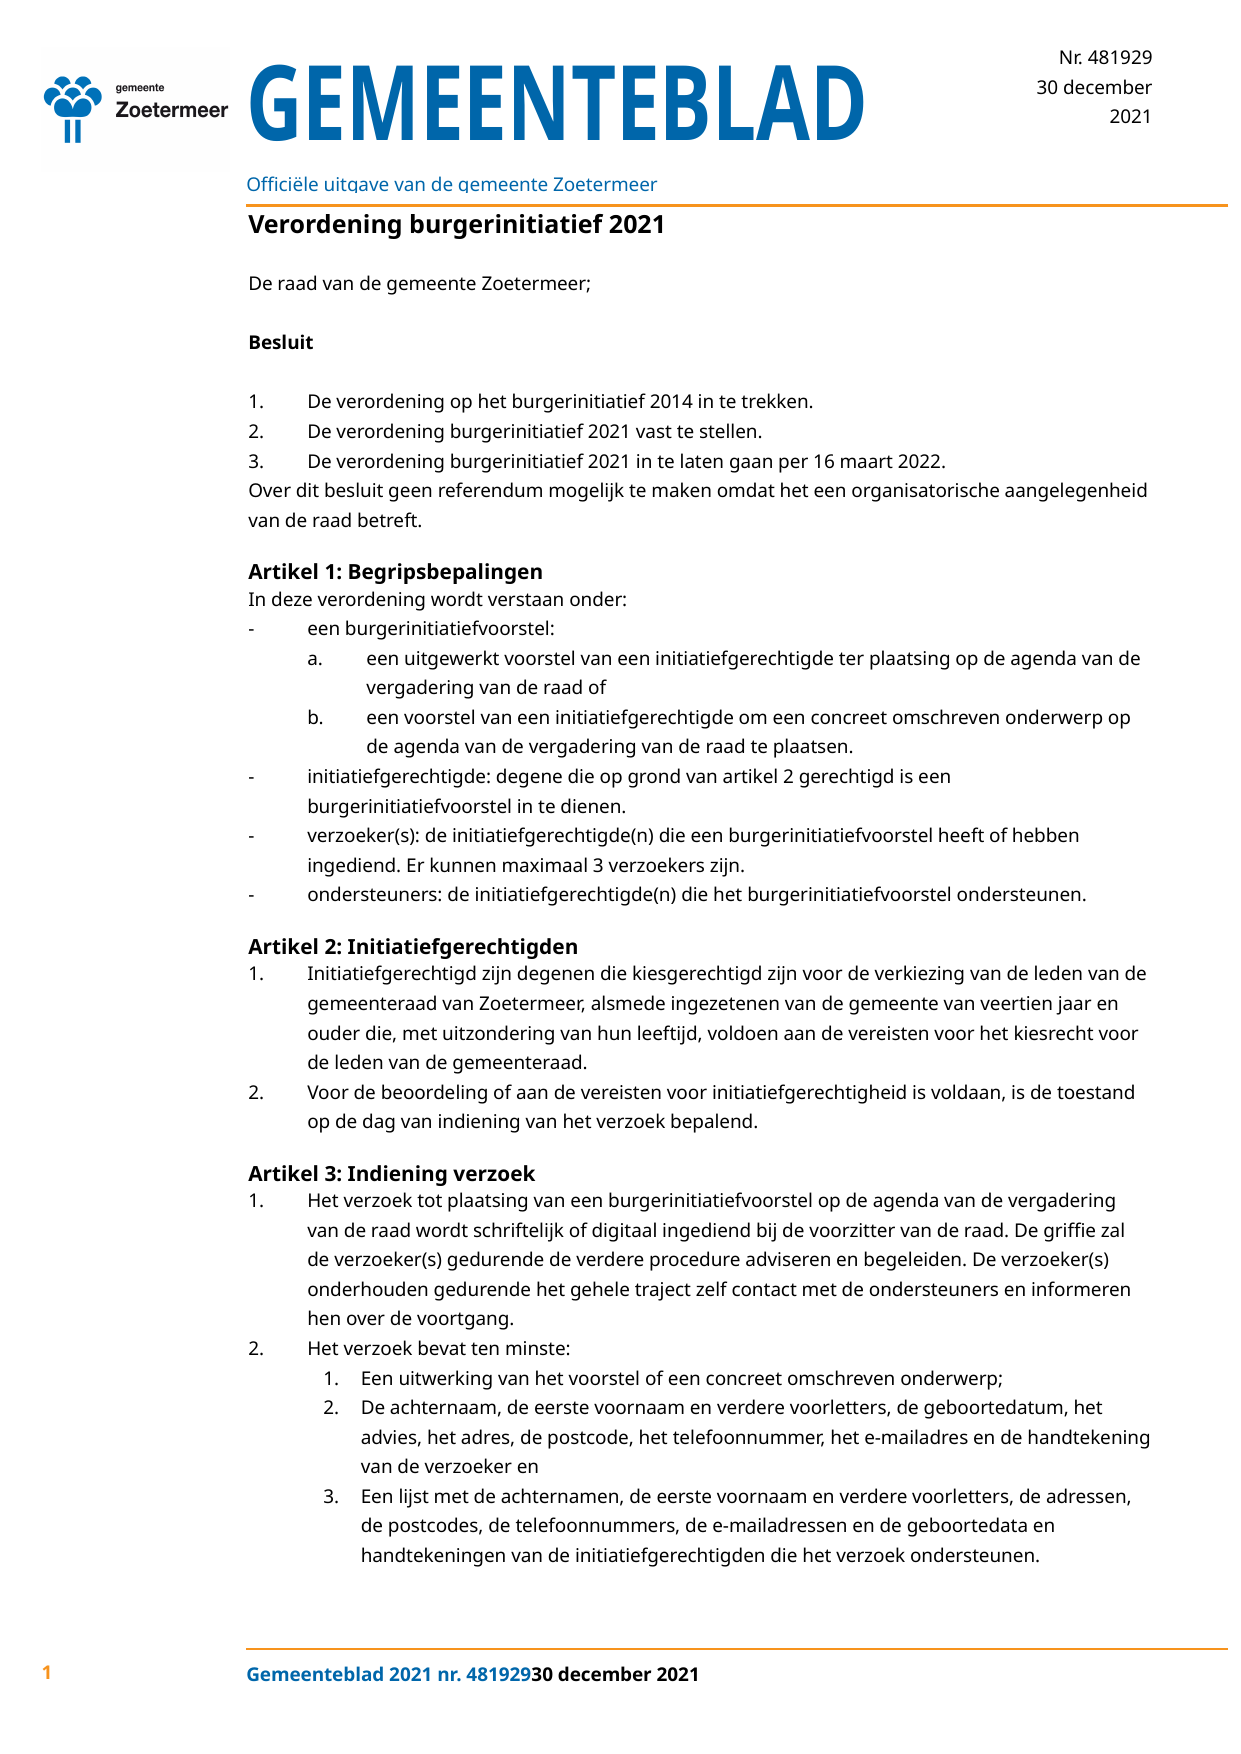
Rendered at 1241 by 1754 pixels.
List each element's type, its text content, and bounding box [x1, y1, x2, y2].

text In deze verordening wordt verstaan onder: [248, 586, 1152, 612]
list De verordening op het burgerinitiatief 2014 in te trekken. [248, 389, 1152, 414]
text Artikel 3: Indiening verzoek [248, 1159, 1152, 1187]
list een uitgewerkt voorstel van een initiatiefgerechtigde ter plaatsing op de agenda van de vergadering van de raad of [307, 645, 1152, 700]
list Een uitwerking van het voorstel of een concreet omschreven onderwerp; [323, 1365, 1152, 1391]
list De achternaam, de eerste voornaam en verdere voorletters, de geboortedatum, het advies, het adres, de postcode, het telefoonnummer, het e-mailadres en de handtekening van de verzoeker en [323, 1394, 1152, 1479]
list ondersteuners: de initiatiefgerechtigde(n) die het burgerinitiatiefvoorstel ondersteunen. [248, 882, 1152, 907]
list Initiatiefgerechtigd zijn degenen die kiesgerechtigd zijn voor de verkiezing van de leden van de gemeenteraad van Zoetermeer, alsmede ingezetenen van de gemeente van veertien jaar en ouder die, met uitzondering van hun leeftijd, voldoen aan de vereisten voor het kiesrecht voor de leden van de gemeenteraad. [248, 961, 1152, 1075]
text De raad van de gemeente Zoetermeer; [248, 270, 1152, 296]
list initiatiefgerechtigde: degene die op grond van artikel 2 gerechtigd is een burgerinitiatiefvoorstel in te dienen. [248, 763, 1152, 819]
list De verordening burgerinitiatief 2021 in te laten gaan per 16 maart 2022. [248, 448, 1152, 473]
text Besluit [248, 329, 1152, 355]
text Verordening burgerinitiatief 2021 [248, 207, 1152, 241]
list De verordening burgerinitiatief 2021 vast te stellen. [248, 418, 1152, 444]
list een burgerinitiatiefvoorstel: [248, 615, 1152, 641]
list Voor de beoordeling of aan de vereisten voor initiatiefgerechtigheid is voldaan, is de toestand op de dag van indiening van het verzoek bepalend. [248, 1079, 1152, 1134]
list Het verzoek tot plaatsing van een burgerinitiatiefvoorstel op de agenda van de vergadering van de raad wordt schriftelijk of digitaal ingediend bij de voorzitter van de raad. De griffie zal de verzoeker(s) gedurende de verdere procedure adviseren en begeleiden. De verzoeker(s) onderhouden gedurende het gehele traject zelf contact met de ondersteuners en informeren hen over de voortgang. [248, 1187, 1152, 1331]
list Een lijst met de achternamen, de eerste voornaam en verdere voorletters, de adressen, de postcodes, de telefoonnummers, de e-mailadressen en de geboortedata en handtekeningen van de initiatiefgerechtigden die het verzoek ondersteunen. [323, 1483, 1152, 1568]
text Artikel 2: Initiatiefgerechtigden [248, 932, 1152, 961]
list verzoeker(s): de initiatiefgerechtigde(n) die een burgerinitiatiefvoorstel heeft of hebben ingediend. Er kunnen maximaal 3 verzoekers zijn. [248, 822, 1152, 878]
list een voorstel van een initiatiefgerechtigde om een concreet omschreven onderwerp op de agenda van de vergadering van de raad te plaatsen. [307, 704, 1152, 759]
text Artikel 1: Begripsbepalingen [248, 557, 1152, 586]
list Het verzoek bevat ten minste: [248, 1335, 1152, 1361]
text Over dit besluit geen referendum mogelijk te maken omdat het een organisatorische aangelegenheid van de raad betreft. [248, 477, 1152, 533]
picture [41, 47, 231, 172]
